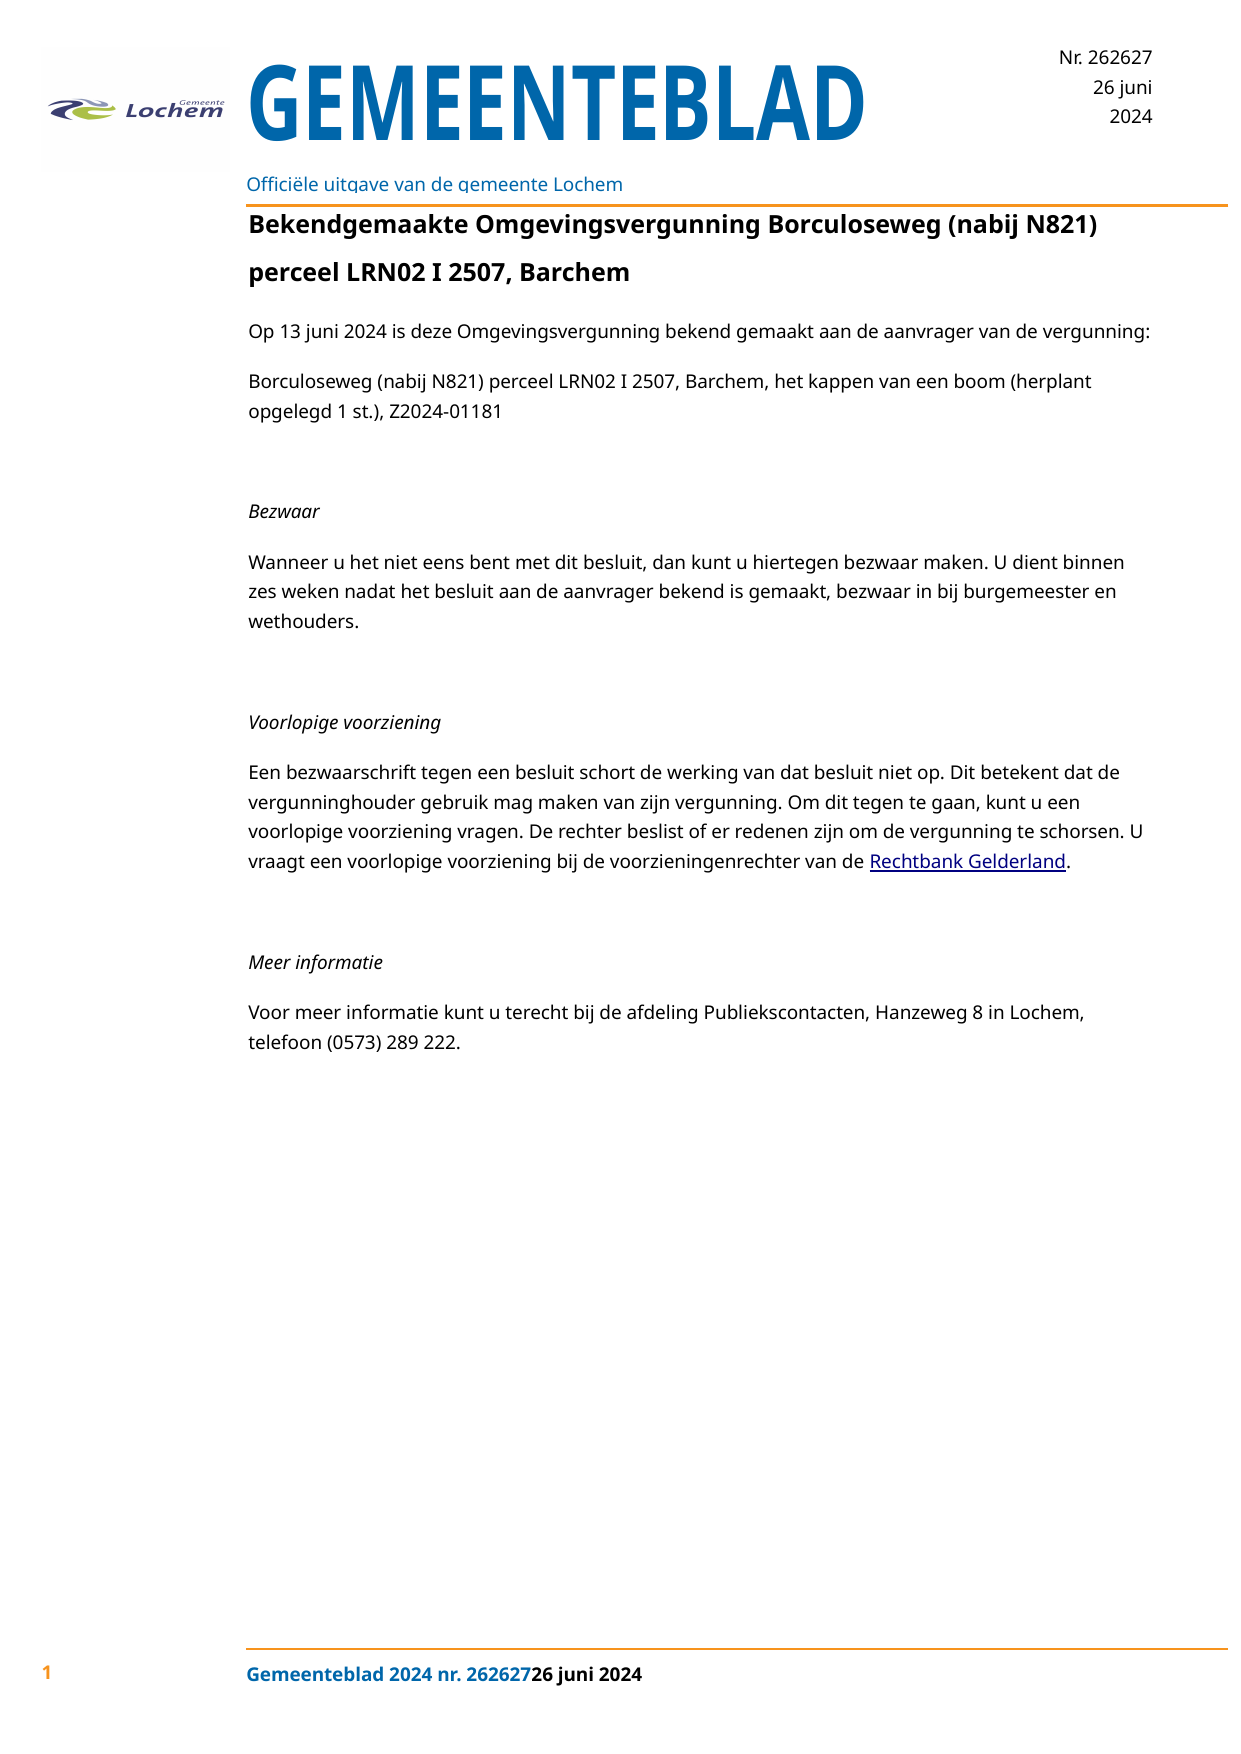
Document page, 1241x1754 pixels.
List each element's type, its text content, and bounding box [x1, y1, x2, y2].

text Voorlopige voorziening [248, 709, 1152, 735]
text Op 13 juni 2024 is deze Omgevingsvergunning bekend gemaakt aan de aanvrager van de vergunning: [248, 318, 1152, 344]
text Meer informatie [248, 949, 1152, 975]
text Voor meer informatie kunt u terecht bij de afdeling Publiekscontacten, Hanzeweg 8 in Lochem, telefoon (0573) 289 222. [248, 999, 1152, 1055]
text Wanneer u het niet eens bent met dit besluit, dan kunt u hiertegen bezwaar maken. U dient binnen zes weken nadat het besluit aan de aanvrager bekend is gemaakt, bezwaar in bij burgemeester en wethouders. [248, 549, 1152, 634]
text Een bezwaarschrift tegen een besluit schort de werking van dat besluit niet op. Dit betekent dat de vergunninghouder gebruik mag maken van zijn vergunning. Om dit tegen te gaan, kunt u een voorlopige voorziening vragen. De rechter beslist of er redenen zijn om de vergunning te schorsen. U vraagt een voorlopige voorziening bij de voorzieningenrechter van de Rechtbank Gelderland. [248, 759, 1152, 874]
text Bekendgemaakte Omgevingsvergunning Borculoseweg (nabij N821) perceel LRN02 I 2507, Barchem [248, 207, 1152, 288]
text Bezwaar [248, 499, 1152, 524]
picture [41, 47, 231, 172]
text Borculoseweg (nabij N821) perceel LRN02 I 2507, Barchem, het kappen van een boom (herplant opgelegd 1 st.), Z2024-01181 [248, 368, 1152, 424]
